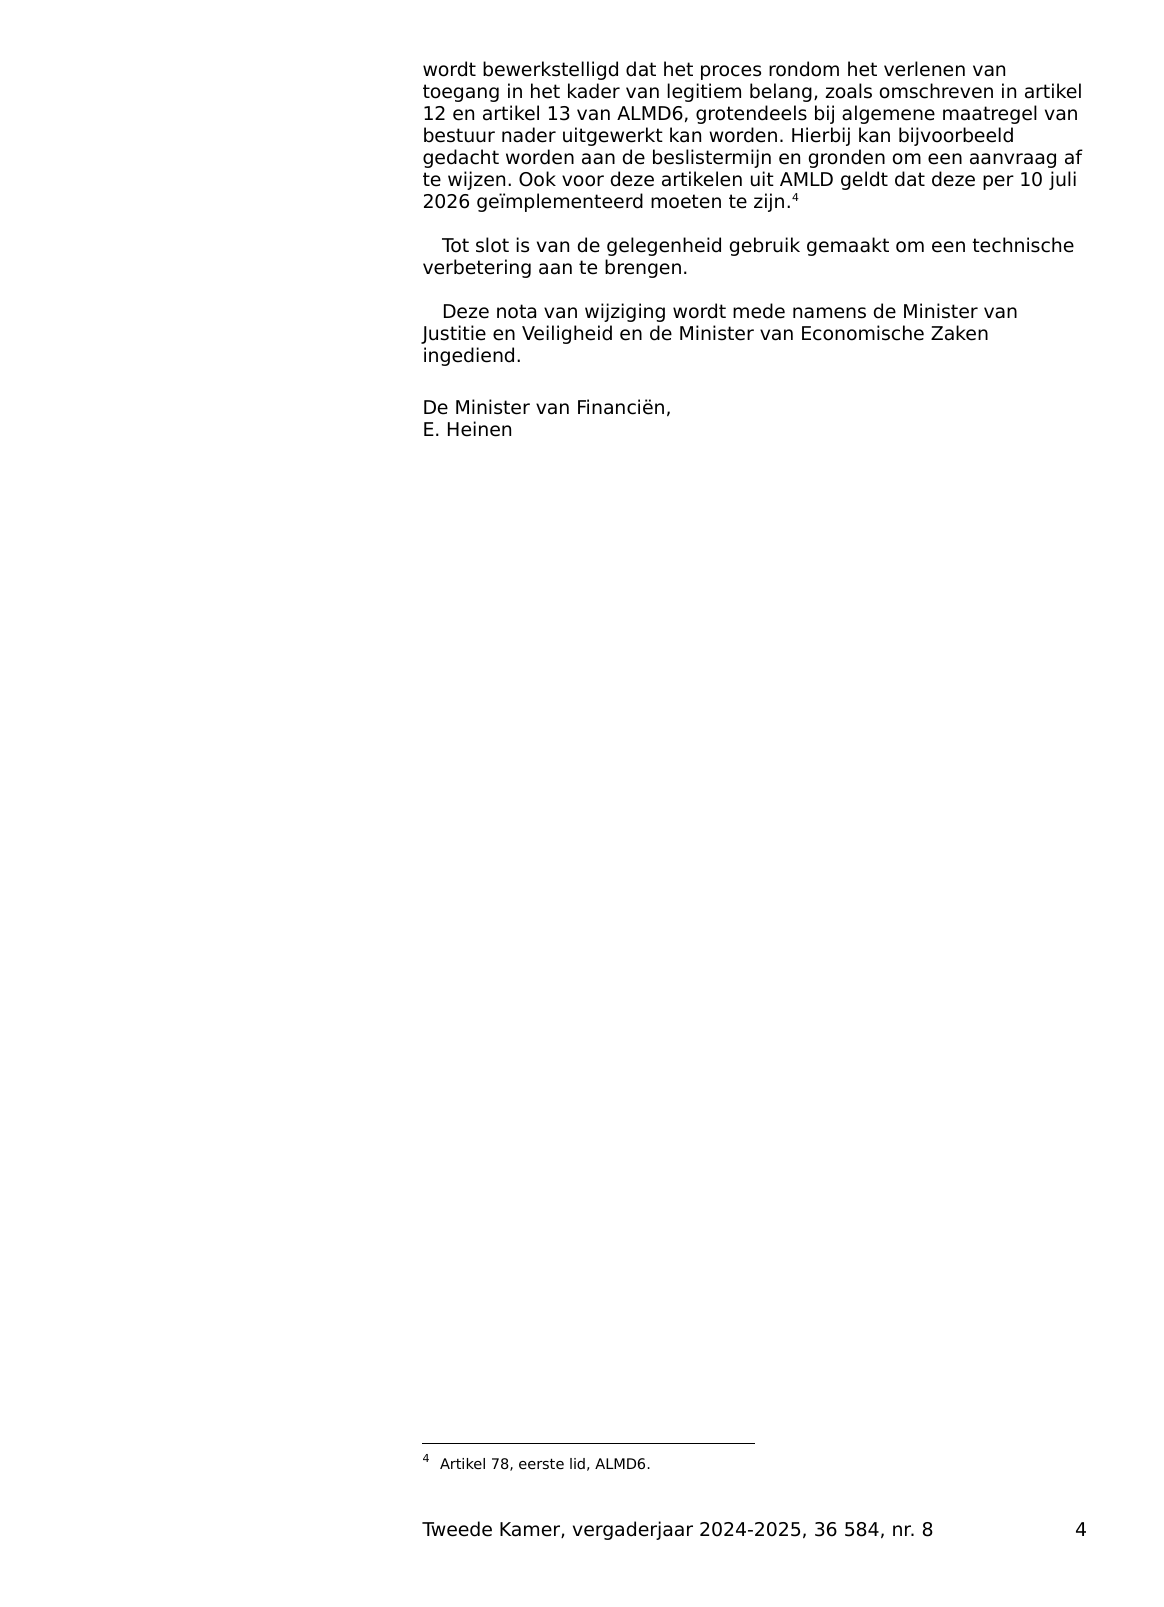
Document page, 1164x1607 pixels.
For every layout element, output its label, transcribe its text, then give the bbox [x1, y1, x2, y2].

text Deze nota van wijziging wordt mede namens de Minister van Justitie en Veiligheid en de Minister van Economische Zaken ingediend. [422, 301, 1087, 367]
text Tot slot is van de gelegenheid gebruik gemaakt om een technische verbetering aan te brengen. [422, 235, 1087, 279]
text wordt bewerkstelligd dat het proces rondom het verlenen van toegang in het kader van legitiem belang, zoals omschreven in artikel 12 en artikel 13 van ALMD6, grotendeels bij algemene maatregel van bestuur nader uitgewerkt kan worden. Hierbij kan bijvoorbeeld gedacht worden aan de beslistermijn en gronden om een aanvraag af te wijzen. Ook voor deze artikelen uit AMLD geldt dat deze per 10 juli 2026 geïmplementeerd moeten te zijn. [422, 59, 1087, 213]
text Artikel 78, eerste lid, ALMD6. [422, 1452, 1087, 1474]
text De Minister van Financiën, E. Heinen [422, 397, 1087, 441]
